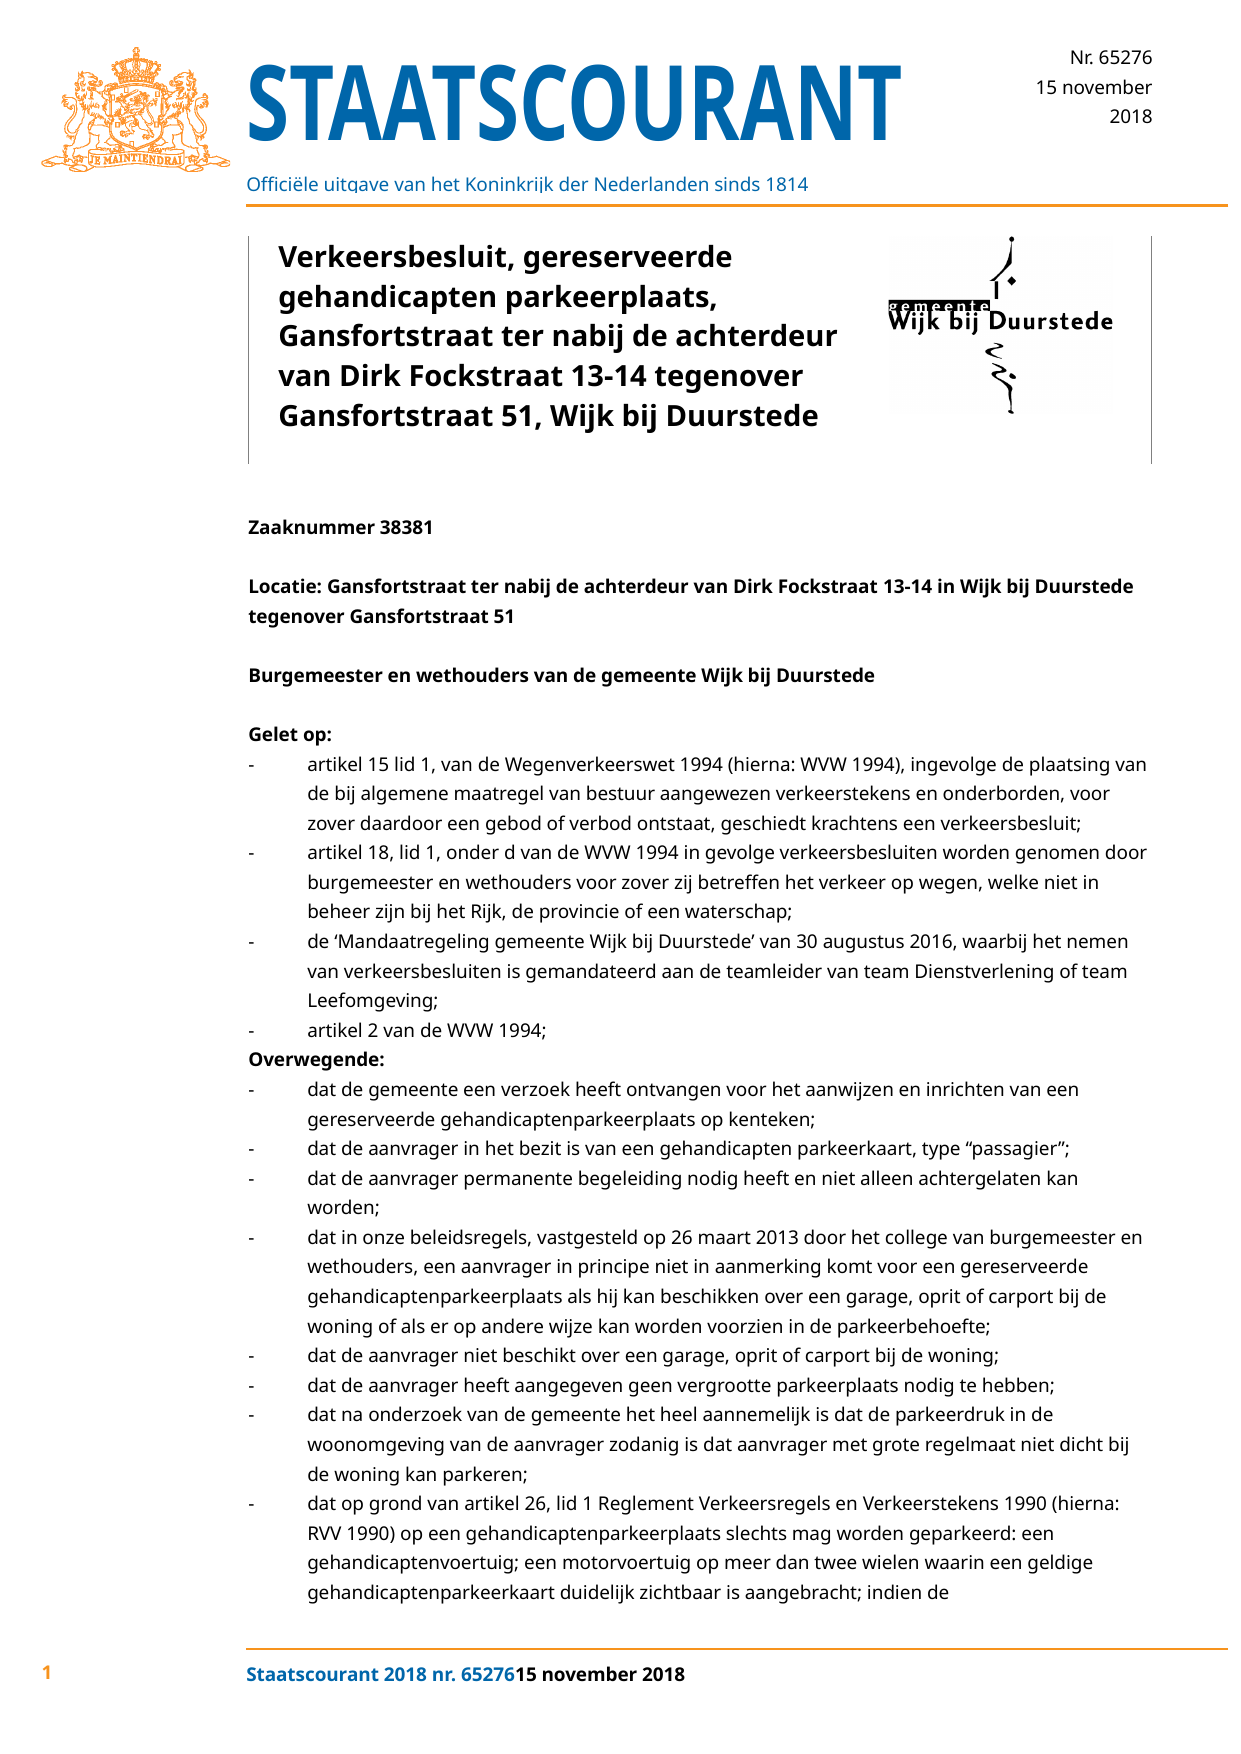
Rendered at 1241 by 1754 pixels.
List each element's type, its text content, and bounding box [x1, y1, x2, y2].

picture [888, 236, 1113, 414]
list dat de gemeente een verzoek heeft ontvangen voor het aanwijzen en inrichten van een gereserveerde gehandicaptenparkeerplaats op kenteken; [248, 1076, 1152, 1131]
text Burgemeester en wethouders van de gemeente Wijk bij Duurstede [248, 662, 1152, 688]
list dat de aanvrager in het bezit is van een gehandicapten parkeerkaart, type “passagier”; [248, 1135, 1152, 1161]
picture [41, 47, 231, 172]
list artikel 2 van de WVW 1994; [248, 1017, 1152, 1043]
table_header Verkeersbesluit, gereserveerde gehandicapten parkeerplaats, Gansfortstraat ter nabij de achterdeur van Dirk Fockstraat 13-14 tegenover Gansfortstraat 51, Wijk bij Duurstede [249, 236, 850, 464]
table_header [850, 414, 1151, 464]
table_header [850, 236, 888, 413]
list de ‘Mandaatregeling gemeente Wijk bij Duurstede’ van 30 augustus 2016, waarbij het nemen van verkeersbesluiten is gemandateerd aan de teamleider van team Dienstverlening of team Leefomgeving; [248, 928, 1152, 1013]
text Locatie: Gansfortstraat ter nabij de achterdeur van Dirk Fockstraat 13-14 in Wijk bij Duurstede tegenover Gansfortstraat 51 [248, 573, 1152, 628]
list dat na onderzoek van de gemeente het heel aannemelijk is dat de parkeerdruk in de woonomgeving van de aanvrager zodanig is dat aanvrager met grote regelmaat niet dicht bij de woning kan parkeren; [248, 1402, 1152, 1486]
list dat de aanvrager permanente begeleiding nodig heeft en niet alleen achtergelaten kan worden; [248, 1165, 1152, 1220]
text Gelet op: [248, 721, 1152, 747]
list dat in onze beleidsregels, vastgesteld op 26 maart 2013 door het college van burgemeester en wethouders, een aanvrager in principe niet in aanmerking komt voor een gereserveerde gehandicaptenparkeerplaats als hij kan beschikken over een garage, oprit of carport bij de woning of als er op andere wijze kan worden voorzien in de parkeerbehoefte; [248, 1224, 1152, 1338]
text Overwegende: [248, 1047, 1152, 1072]
list dat op grond van artikel 26, lid 1 Reglement Verkeersregels en Verkeerstekens 1990 (hierna: RVV 1990) op een gehandicaptenparkeerplaats slechts mag worden geparkeerd: een gehandicaptenvoertuig; een motorvoertuig op meer dan twee wielen waarin een geldige gehandicaptenparkeerkaart duidelijk zichtbaar is aangebracht; indien de [248, 1490, 1152, 1605]
list dat de aanvrager heeft aangegeven geen vergrootte parkeerplaats nodig te hebben; [248, 1372, 1152, 1398]
list artikel 18, lid 1, onder d van de WVW 1994 in gevolge verkeersbesluiten worden genomen door burgemeester en wethouders voor zover zij betreffen het verkeer op wegen, welke niet in beheer zijn bij het Rijk, de provincie of een waterschap; [248, 839, 1152, 924]
text Zaaknummer 38381 [248, 514, 1152, 540]
list dat de aanvrager niet beschikt over een garage, oprit of carport bij de woning; [248, 1342, 1152, 1368]
list artikel 15 lid 1, van de Wegenverkeerswet 1994 (hierna: WVW 1994), ingevolge de plaatsing van de bij algemene maatregel van bestuur aangewezen verkeerstekens en onderborden, voor zover daardoor een gebod of verbod ontstaat, geschiedt krachtens een verkeersbesluit; [248, 751, 1152, 836]
table_header [1113, 236, 1151, 413]
